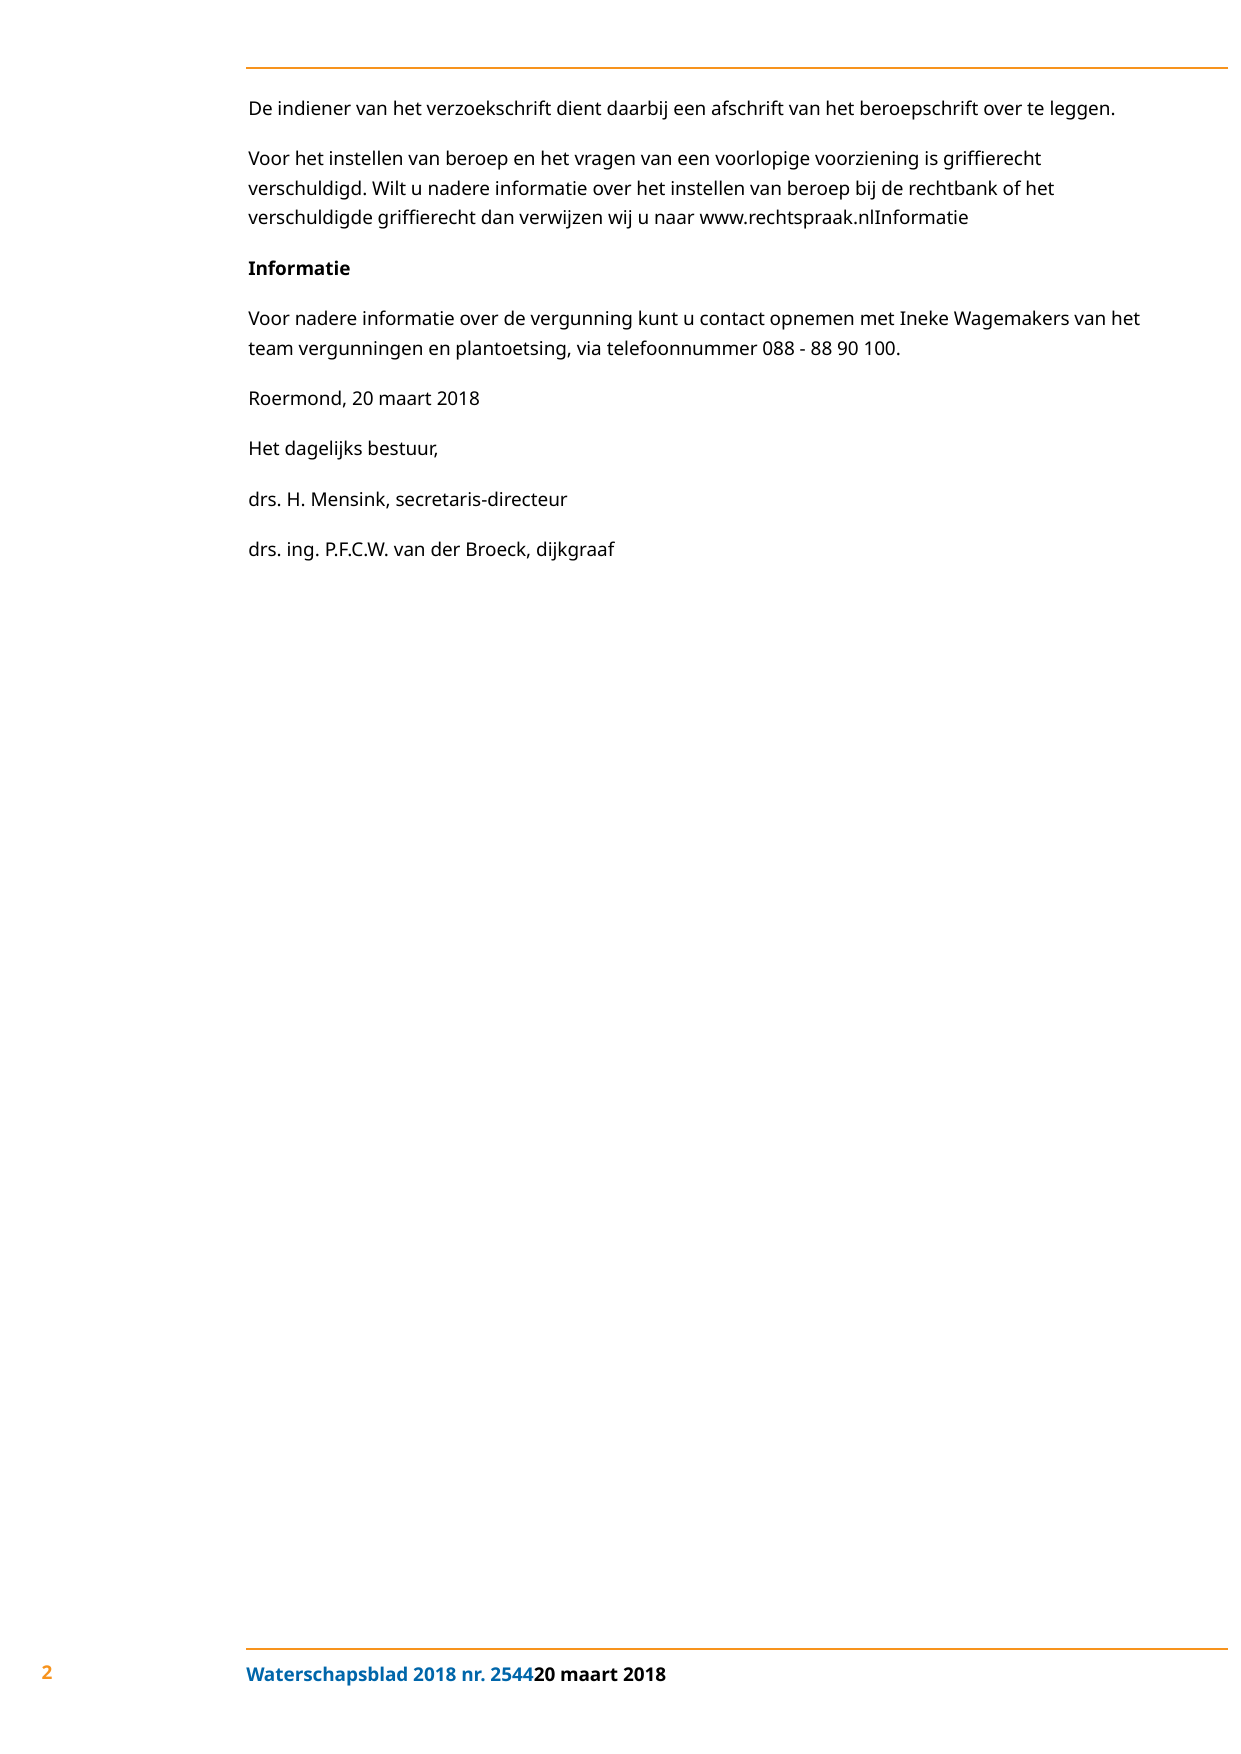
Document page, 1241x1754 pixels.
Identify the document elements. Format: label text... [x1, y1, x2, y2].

text De indiener van het verzoekschrift dient daarbij een afschrift van het beroepschrift over te leggen. [248, 95, 1152, 121]
text Roermond, 20 maart 2018 [248, 385, 1152, 411]
text drs. ing. P.F.C.W. van der Broeck, dijkgraaf [248, 536, 1152, 562]
text drs. H. Mensink, secretaris-directeur [248, 486, 1152, 512]
text Voor nadere informatie over de vergunning kunt u contact opnemen met Ineke Wagemakers van het team vergunningen en plantoetsing, via telefoonnummer 088 - 88 90 100. [248, 305, 1152, 361]
text Voor het instellen van beroep en het vragen van een voorlopige voorziening is griffierecht verschuldigd. Wilt u nadere informatie over het instellen van beroep bij de rechtbank of het verschuldigde griffierecht dan verwijzen wij u naar www.rechtspraak.nlInformatie [248, 145, 1152, 230]
text Het dagelijks bestuur, [248, 436, 1152, 461]
text Informatie [248, 255, 1152, 281]
picture [41, 47, 231, 172]
